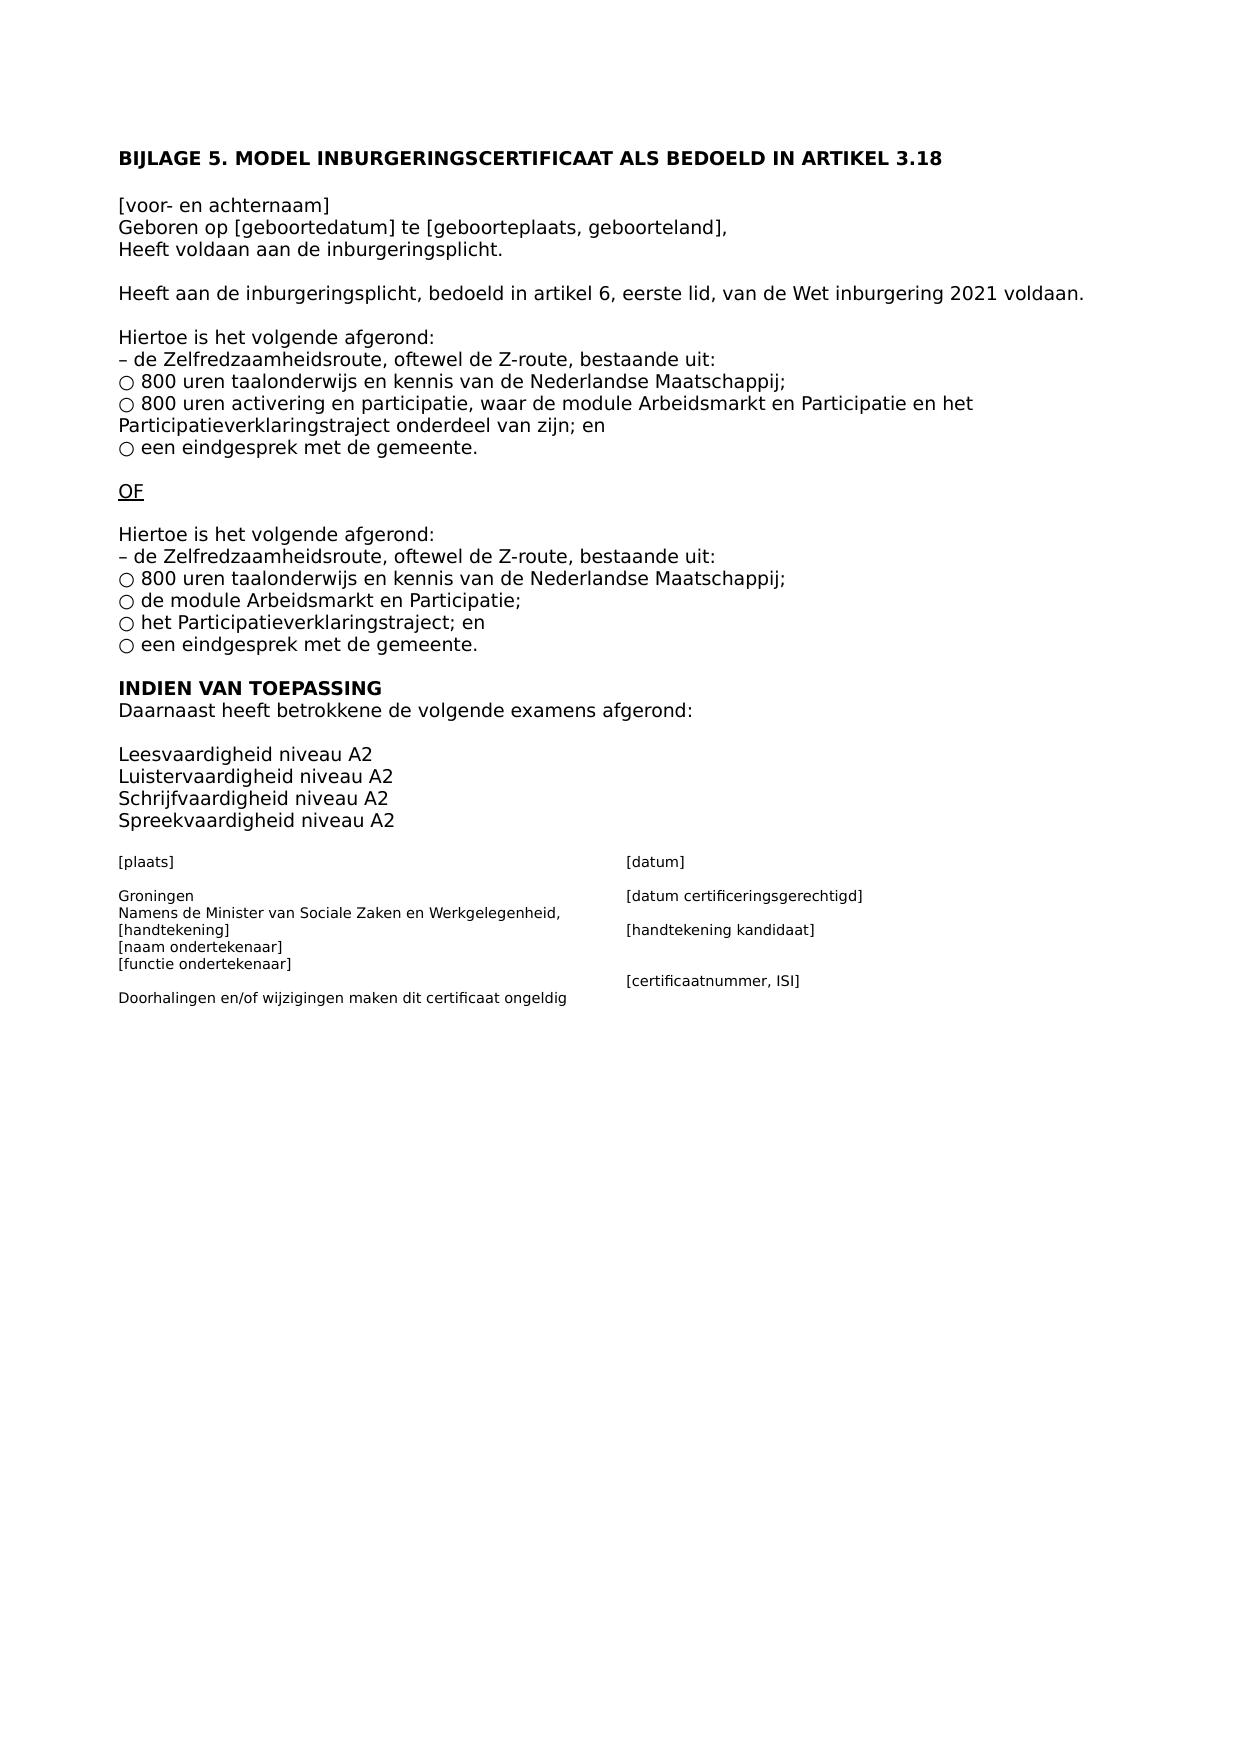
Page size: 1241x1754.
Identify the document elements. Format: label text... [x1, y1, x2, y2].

text ○ het Participatieverklaringstraject; en [118, 612, 1122, 634]
text Geboren op [geboortedatum] te [geboorteplaats, geboorteland], [118, 217, 1122, 239]
table_cell Doorhalingen en/of wijzigingen maken dit certificaat ongeldig [118, 990, 1122, 1007]
table_cell [620, 871, 1122, 888]
table_cell [certificaatnummer, ISI] [620, 973, 1122, 989]
table_cell [handtekening kandidaat] [620, 922, 1122, 939]
table_header [plaats] [118, 854, 620, 871]
table_header [datum] [620, 854, 1122, 871]
text ○ de module Arbeidsmarkt en Participatie; [118, 590, 1122, 612]
text ○ een eindgesprek met de gemeente. [118, 437, 1122, 459]
table_cell [handtekening] [118, 922, 620, 939]
table_cell Groningen [118, 888, 620, 905]
text ○ 800 uren activering en participatie, waar de module Arbeidsmarkt en Participatie en het Participatieverklaringstraject onderdeel van zijn; en [118, 393, 1122, 437]
text Luistervaardigheid niveau A2 [118, 766, 1122, 788]
text Daarnaast heeft betrokkene de volgende examens afgerond: [118, 700, 1122, 722]
table_cell [620, 956, 1122, 973]
table_cell [620, 905, 1122, 922]
text Spreekvaardigheid niveau A2 [118, 810, 1122, 832]
text Schrijfvaardigheid niveau A2 [118, 788, 1122, 810]
table_cell [naam ondertekenaar] [118, 939, 620, 956]
table_cell Namens de Minister van Sociale Zaken en Werkgelegenheid, [118, 905, 620, 922]
table_cell [118, 871, 620, 888]
text Heeft aan de inburgeringsplicht, bedoeld in artikel 6, eerste lid, van de Wet inburgering 2021 voldaan. [118, 283, 1122, 305]
text [voor- en achternaam] [118, 195, 1122, 217]
text Leesvaardigheid niveau A2 [118, 744, 1122, 766]
table_cell [datum certificeringsgerechtigd] [620, 888, 1122, 905]
table_cell [functie ondertekenaar] [118, 956, 620, 973]
text Hiertoe is het volgende afgerond: [118, 524, 1122, 546]
text ○ 800 uren taalonderwijs en kennis van de Nederlandse Maatschappij; [118, 568, 1122, 590]
table_cell [620, 939, 1122, 956]
table_cell [118, 973, 620, 989]
text OF [118, 481, 1122, 502]
text ○ een eindgesprek met de gemeente. [118, 634, 1122, 656]
text ○ 800 uren taalonderwijs en kennis van de Nederlandse Maatschappij; [118, 371, 1122, 393]
text Heeft voldaan aan de inburgeringsplicht. [118, 239, 1122, 261]
subtitle BIJLAGE 5. MODEL INBURGERINGSCERTIFICAAT ALS BEDOELD IN ARTIKEL 3.18 [118, 148, 1122, 170]
text Hiertoe is het volgende afgerond: [118, 327, 1122, 349]
text – de Zelfredzaamheidsroute, oftewel de Z-route, bestaande uit: [118, 546, 1122, 568]
text INDIEN VAN TOEPASSING [118, 678, 1122, 700]
text – de Zelfredzaamheidsroute, oftewel de Z-route, bestaande uit: [118, 349, 1122, 371]
